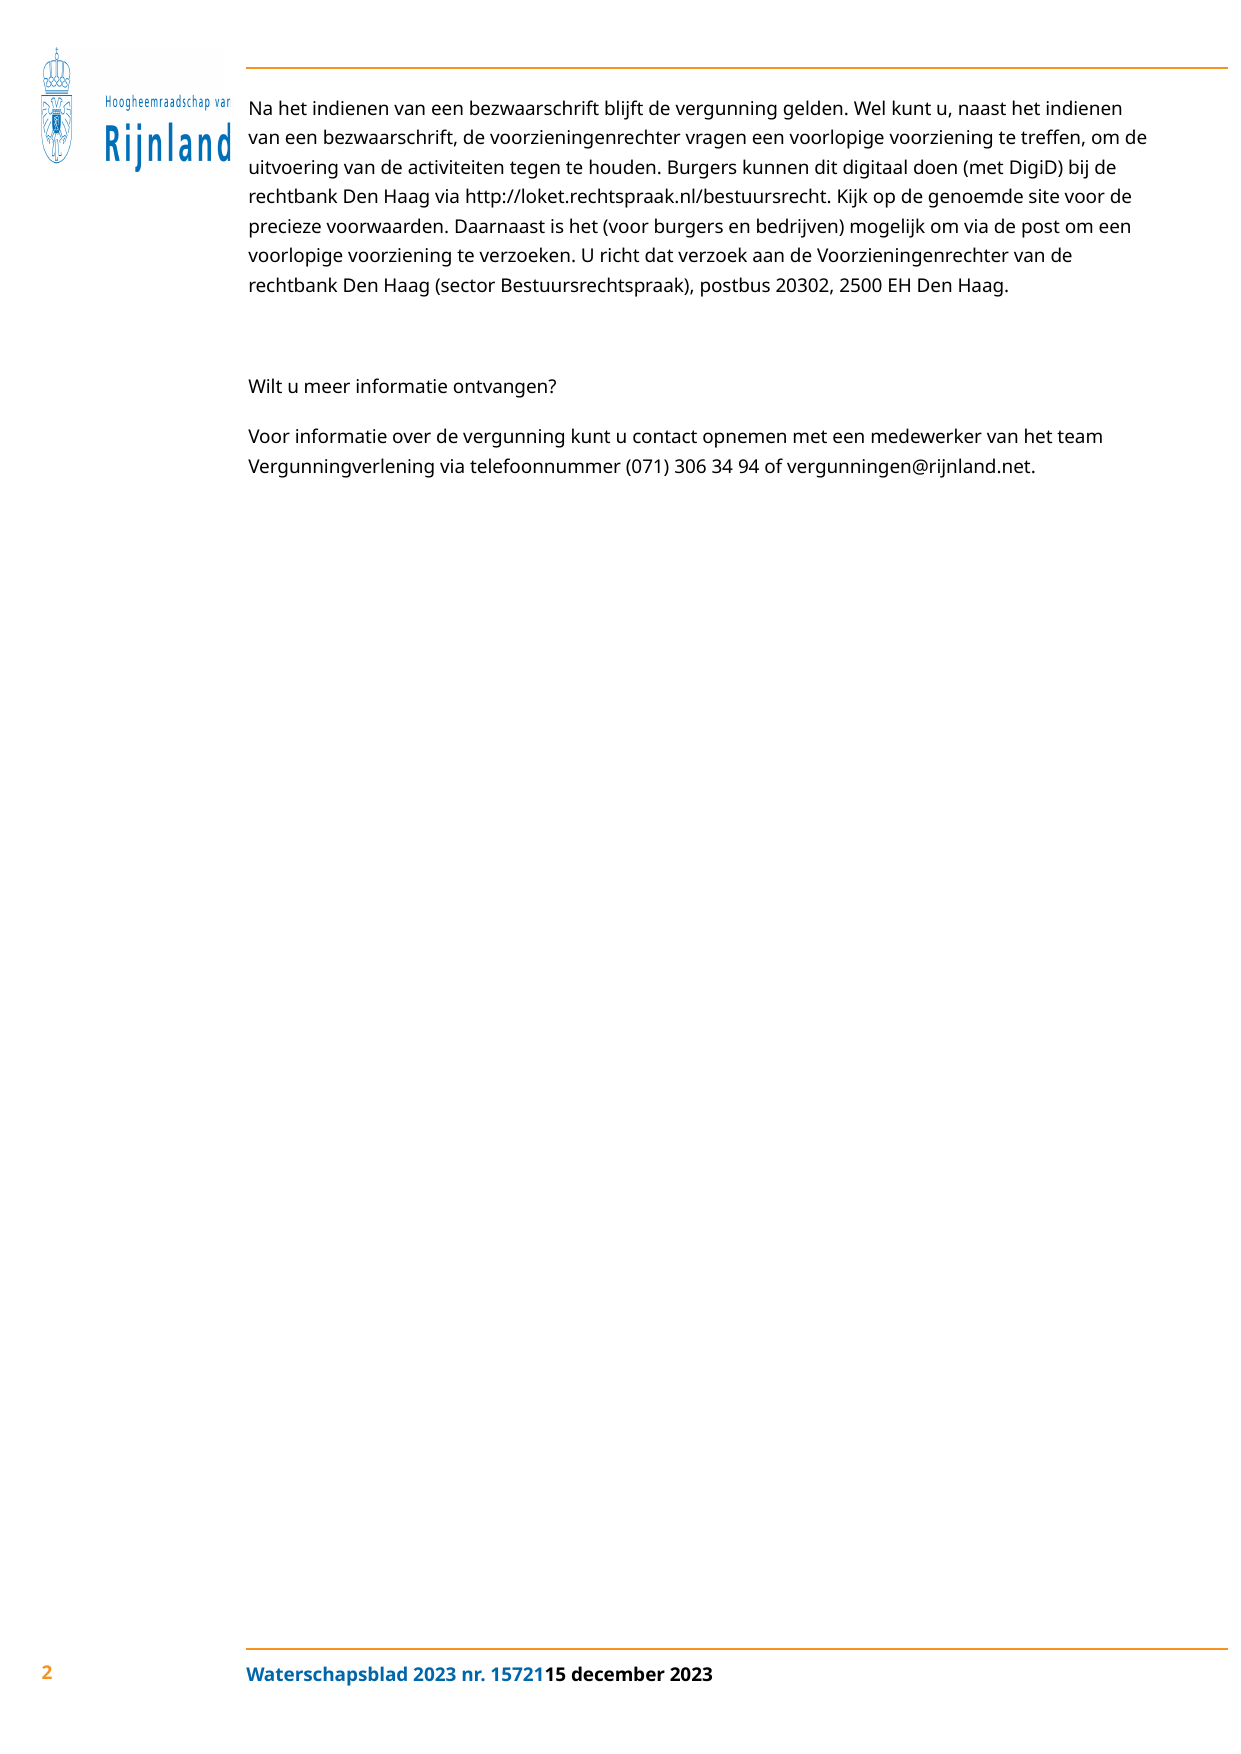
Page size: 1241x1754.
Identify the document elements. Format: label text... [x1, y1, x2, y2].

text Wilt u meer informatie ontvangen? [248, 373, 1152, 399]
text Na het indienen van een bezwaarschrift blijft de vergunning gelden. Wel kunt u, naast het indienen van een bezwaarschrift, de voorzieningenrechter vragen een voorlopige voorziening te treffen, om de uitvoering van de activiteiten tegen te houden. Burgers kunnen dit digitaal doen (met DigiD) bij de rechtbank Den Haag via http://loket.rechtspraak.nl/bestuursrecht. Kijk op de genoemde site voor de precieze voorwaarden. Daarnaast is het (voor burgers en bedrijven) mogelijk om via de post om een voorlopige voorziening te verzoeken. U richt dat verzoek aan de Voorzieningenrechter van de rechtbank Den Haag (sector Bestuursrechtspraak), postbus 20302, 2500 EH Den Haag. [248, 95, 1152, 298]
text Voor informatie over de vergunning kunt u contact opnemen met een medewerker van het team Vergunningverlening via telefoonnummer (071) 306 34 94 of vergunningen@rijnland.net. [248, 423, 1152, 479]
picture [41, 47, 231, 172]
